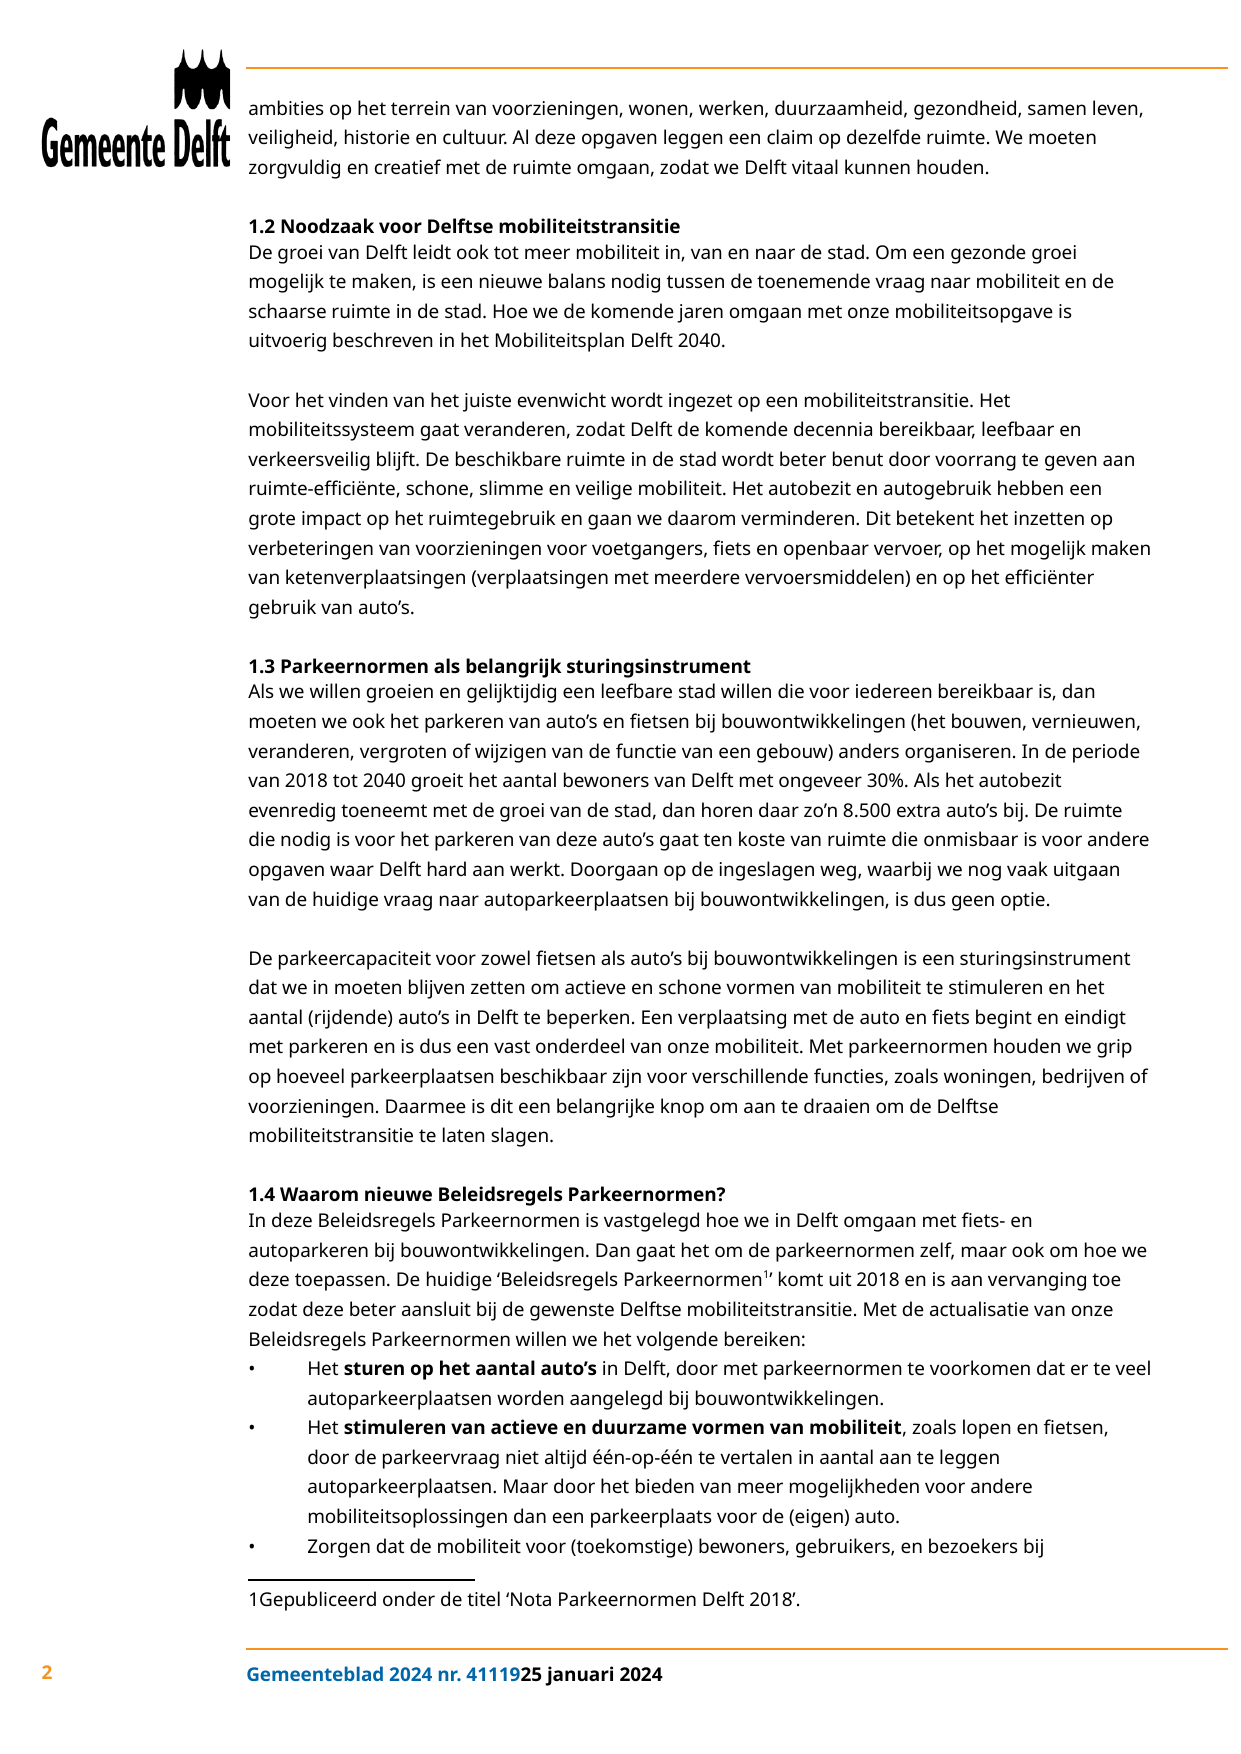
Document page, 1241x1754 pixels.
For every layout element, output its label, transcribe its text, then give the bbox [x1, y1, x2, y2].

text 1.4 Waarom nieuwe Beleidsregels Parkeernormen? [248, 1182, 1152, 1207]
text Voor het vinden van het juiste evenwicht wordt ingezet op een mobiliteitstransitie. Het mobiliteitssysteem gaat veranderen, zodat Delft de komende decennia bereikbaar, leefbaar en verkeersveilig blijft. De beschikbare ruimte in de stad wordt beter benut door voorrang te geven aan ruimte-efficiënte, schone, slimme en veilige mobiliteit. Het autobezit en autogebruik hebben een grote impact op het ruimtegebruik en gaan we daarom verminderen. Dit betekent het inzetten op verbeteringen van voorzieningen voor voetgangers, fiets en openbaar vervoer, op het mogelijk maken van ketenverplaatsingen (verplaatsingen met meerdere vervoersmiddelen) en op het efficiënter gebruik van auto’s. [248, 387, 1152, 619]
text In deze Beleidsregels Parkeernormen is vastgelegd hoe we in Delft omgaan met fiets- en autoparkeren bij bouwontwikkelingen. Dan gaat het om de parkeernormen zelf, maar ook om hoe we deze toepassen. De huidige ‘Beleidsregels Parkeernormen’ komt uit 2018 en is aan vervanging toe zodat deze beter aansluit bij de gewenste Delftse mobiliteitstransitie. Met de actualisatie van onze Beleidsregels Parkeernormen willen we het volgende bereiken: [248, 1207, 1152, 1351]
picture [41, 47, 231, 172]
text De parkeercapaciteit voor zowel fietsen als auto’s bij bouwontwikkelingen is een sturingsinstrument dat we in moeten blijven zetten om actieve en schone vormen van mobiliteit te stimuleren en het aantal (rijdende) auto’s in Delft te beperken. Een verplaatsing met de auto en fiets begint en eindigt met parkeren en is dus een vast onderdeel van onze mobiliteit. Met parkeernormen houden we grip op hoeveel parkeerplaatsen beschikbaar zijn voor verschillende functies, zoals woningen, bedrijven of voorzieningen. Daarmee is dit een belangrijke knop om aan te draaien om de Delftse mobiliteitstransitie te laten slagen. [248, 945, 1152, 1148]
text Als we willen groeien en gelijktijdig een leefbare stad willen die voor iedereen bereikbaar is, dan moeten we ook het parkeren van auto’s en fietsen bij bouwontwikkelingen (het bouwen, vernieuwen, veranderen, vergroten of wijzigen van de functie van een gebouw) anders organiseren. In de periode van 2018 tot 2040 groeit het aantal bewoners van Delft met ongeveer 30%. Als het autobezit evenredig toeneemt met de groei van de stad, dan horen daar zo’n 8.500 extra auto’s bij. De ruimte die nodig is voor het parkeren van deze auto’s gaat ten koste van ruimte die onmisbaar is voor andere opgaven waar Delft hard aan werkt. Doorgaan op de ingeslagen weg, waarbij we nog vaak uitgaan van de huidige vraag naar autoparkeerplaatsen bij bouwontwikkelingen, is dus geen optie. [248, 679, 1152, 912]
text 1.2 Noodzaak voor Delftse mobiliteitstransitie [248, 213, 1152, 239]
text ambities op het terrein van voorzieningen, wonen, werken, duurzaamheid, gezondheid, samen leven, veiligheid, historie en cultuur. Al deze opgaven leggen een claim op dezelfde ruimte. We moeten zorgvuldig en creatief met de ruimte omgaan, zodat we Delft vitaal kunnen houden. [248, 95, 1152, 180]
text Gepubliceerd onder de titel ‘Nota Parkeernormen Delft 2018’. [248, 1586, 1152, 1612]
text De groei van Delft leidt ook tot meer mobiliteit in, van en naar de stad. Om een gezonde groei mogelijk te maken, is een nieuwe balans nodig tussen de toenemende vraag naar mobiliteit en de schaarse ruimte in de stad. Hoe we de komende jaren omgaan met onze mobiliteitsopgave is uitvoerig beschreven in het Mobiliteitsplan Delft 2040. [248, 239, 1152, 353]
text 1.3 Parkeernormen als belangrijk sturingsinstrument [248, 653, 1152, 679]
list Het sturen op het aantal auto’s in Delft, door met parkeernormen te voorkomen dat er te veel autoparkeerplaatsen worden aangelegd bij bouwontwikkelingen. [248, 1355, 1152, 1411]
list Het stimuleren van actieve en duurzame vormen van mobiliteit, zoals lopen en fietsen, door de parkeervraag niet altijd één-op-één te vertalen in aantal aan te leggen autoparkeerplaatsen. Maar door het bieden van meer mogelijkheden voor andere mobiliteitsoplossingen dan een parkeerplaats voor de (eigen) auto. [248, 1414, 1152, 1529]
list Zorgen dat de mobiliteit voor (toekomstige) bewoners, gebruikers, en bezoekers bij [248, 1533, 1152, 1558]
